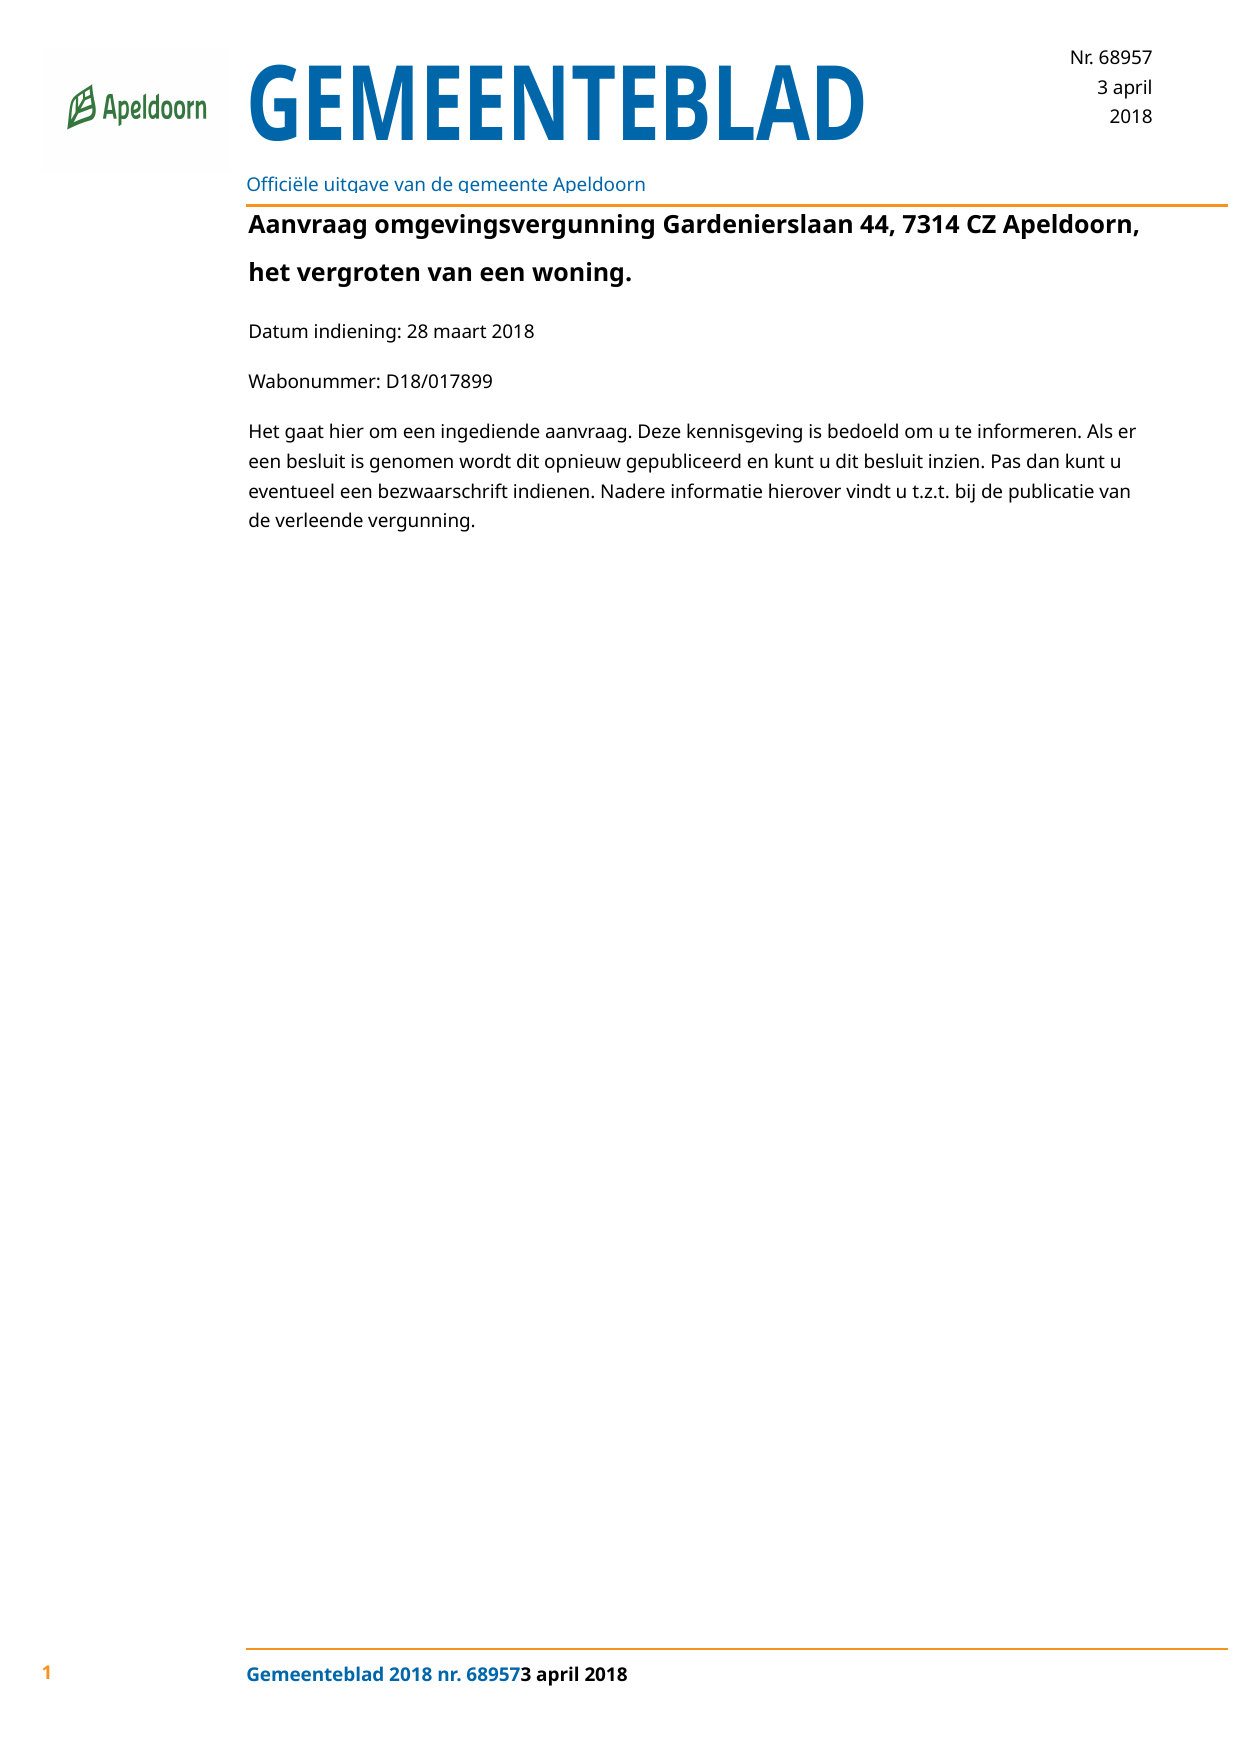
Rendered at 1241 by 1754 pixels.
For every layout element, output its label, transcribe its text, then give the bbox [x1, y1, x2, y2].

text Aanvraag omgevingsvergunning Gardenierslaan 44, 7314 CZ Apeldoorn, het vergroten van een woning. [248, 207, 1152, 288]
text Wabonummer: D18/017899 [248, 368, 1152, 394]
picture [41, 47, 231, 172]
text Datum indiening: 28 maart 2018 [248, 318, 1152, 344]
text Het gaat hier om een ingediende aanvraag. Deze kennisgeving is bedoeld om u te informeren. Als er een besluit is genomen wordt dit opnieuw gepubliceerd en kunt u dit besluit inzien. Pas dan kunt u eventueel een bezwaarschrift indienen. Nadere informatie hierover vindt u t.z.t. bij de publicatie van de verleende vergunning. [248, 419, 1152, 533]
